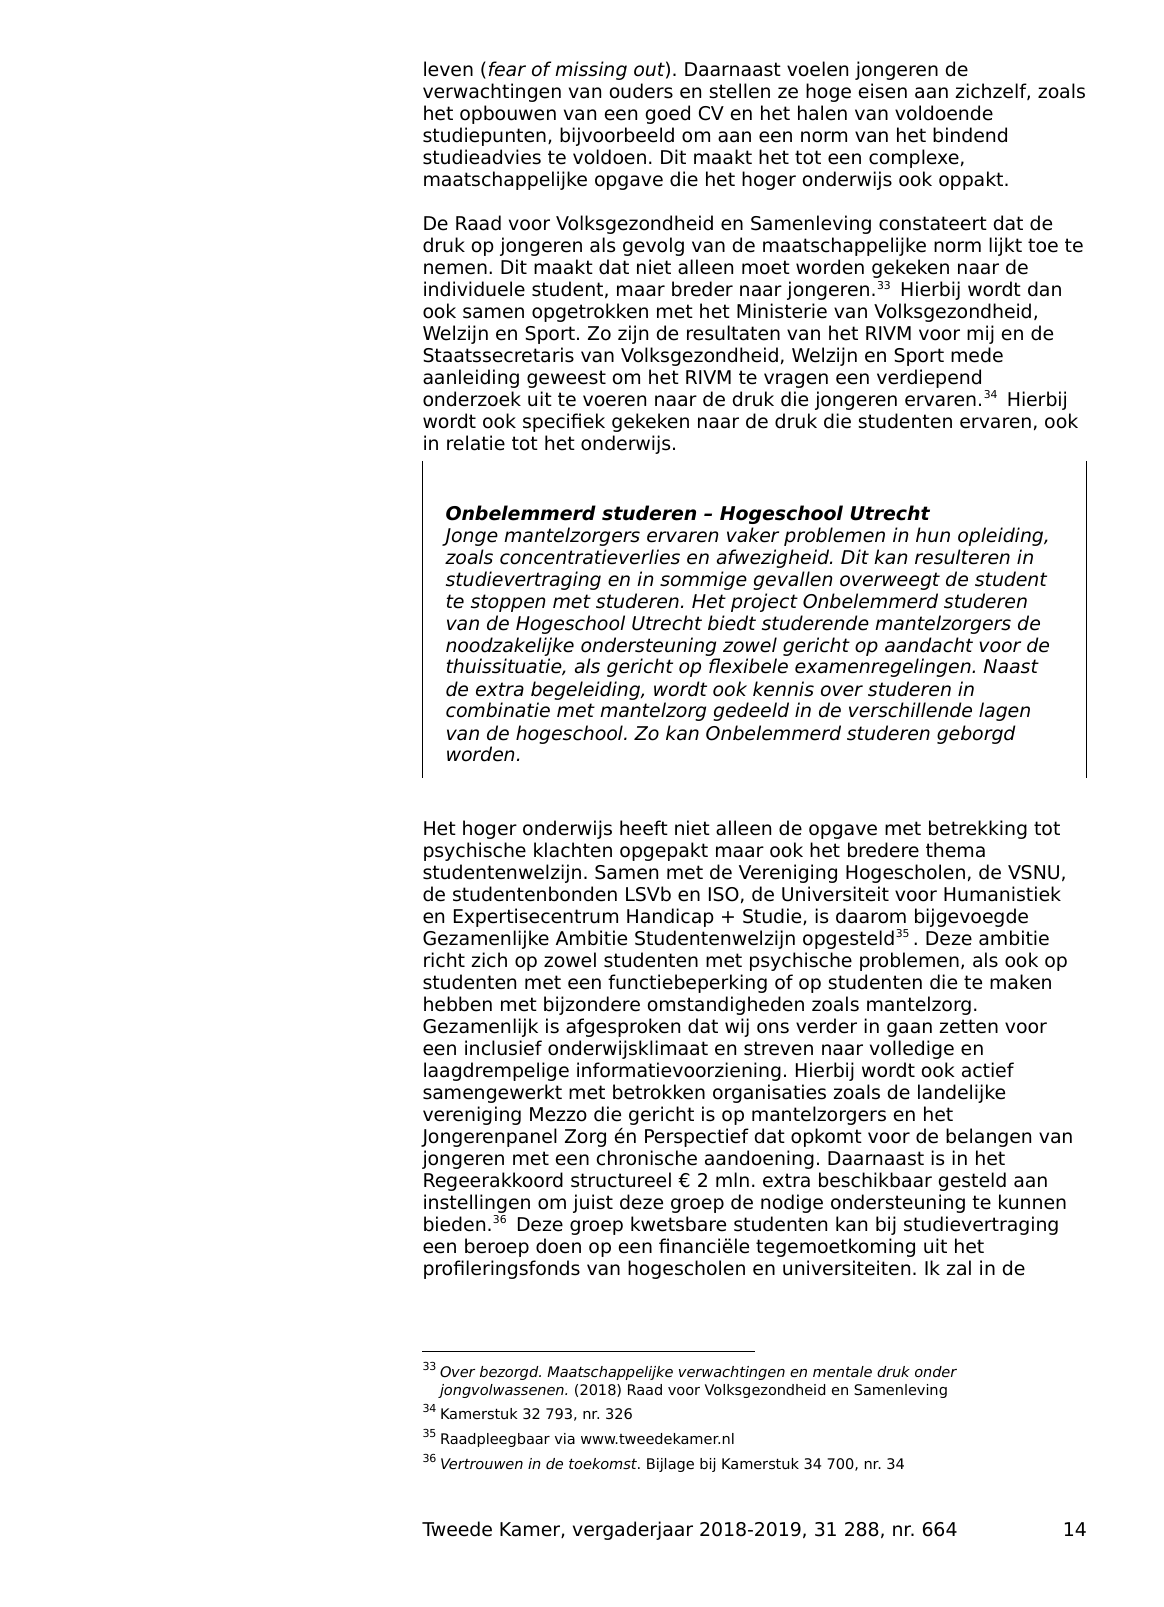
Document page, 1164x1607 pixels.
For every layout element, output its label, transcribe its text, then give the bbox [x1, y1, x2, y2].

text De Raad voor Volksgezondheid en Samenleving constateert dat de druk op jongeren als gevolg van de maatschappelijke norm lijkt toe te nemen. Dit maakt dat niet alleen moet worden gekeken naar de individuele student, maar breder naar jongeren. Hierbij wordt dan ook samen opgetrokken met het Ministerie van Volksgezondheid, Welzijn en Sport. Zo zijn de resultaten van het RIVM voor mij en de Staatssecretaris van Volksgezondheid, Welzijn en Sport mede aanleiding geweest om het RIVM te vragen een verdiepend onderzoek uit te voeren naar de druk die jongeren ervaren. Hierbij wordt ook specifiek gekeken naar de druk die studenten ervaren, ook in relatie tot het onderwijs. [422, 213, 1087, 455]
text Over bezorgd. Maatschappelijke verwachtingen en mentale druk onder jongvolwassenen. (2018) Raad voor Volksgezondheid en Samenleving [422, 1360, 1087, 1399]
table_header Onbelemmerd studeren – Hogeschool Utrecht Jonge mantelzorgers ervaren vaker problemen in hun opleiding, zoals concentratieverlies en afwezigheid. Dit kan resulteren in studievertraging en in sommige gevallen overweegt de student te stoppen met studeren. Het project Onbelemmerd studeren van de Hogeschool Utrecht biedt studerende mantelzorgers de noodzakelijke ondersteuning zowel gericht op aandacht voor de thuissituatie, als gericht op flexibele examenregelingen. Naast de extra begeleiding, wordt ook kennis over studeren in combinatie met mantelzorg gedeeld in de verschillende lagen van de hogeschool. Zo kan Onbelemmerd studeren geborgd worden. [423, 461, 1086, 778]
text Vertrouwen in de toekomst. Bijlage bij Kamerstuk 34 700, nr. 34 [422, 1452, 1087, 1474]
text Kamerstuk 32 793, nr. 326 [422, 1402, 1087, 1424]
text leven (fear of missing out). Daarnaast voelen jongeren de verwachtingen van ouders en stellen ze hoge eisen aan zichzelf, zoals het opbouwen van een goed CV en het halen van voldoende studiepunten, bijvoorbeeld om aan een norm van het bindend studieadvies te voldoen. Dit maakt het tot een complexe, maatschappelijke opgave die het hoger onderwijs ook oppakt. [422, 59, 1087, 191]
text Het hoger onderwijs heeft niet alleen de opgave met betrekking tot psychische klachten opgepakt maar ook het bredere thema studentenwelzijn. Samen met de Vereniging Hogescholen, de VSNU, de studentenbonden LSVb en ISO, de Universiteit voor Humanistiek en Expertisecentrum Handicap + Studie, is daarom bijgevoegde Gezamenlijke Ambitie Studentenwelzijn opgesteld. Deze ambitie richt zich op zowel studenten met psychische problemen, als ook op studenten met een functiebeperking of op studenten die te maken hebben met bijzondere omstandigheden zoals mantelzorg. Gezamenlijk is afgesproken dat wij ons verder in gaan zetten voor een inclusief onderwijsklimaat en streven naar volledige en laagdrempelige informatievoorziening. Hierbij wordt ook actief samengewerkt met betrokken organisaties zoals de landelijke vereniging Mezzo die gericht is op mantelzorgers en het Jongerenpanel Zorg én Perspectief dat opkomt voor de belangen van jongeren met een chronische aandoening. Daarnaast is in het Regeerakkoord structureel € 2 mln. extra beschikbaar gesteld aan instellingen om juist deze groep de nodige ondersteuning te kunnen bieden. Deze groep kwetsbare studenten kan bij studievertraging een beroep doen op een financiële tegemoetkoming uit het profileringsfonds van hogescholen en universiteiten. Ik zal in de [422, 818, 1087, 1279]
text Raadpleegbaar via www.tweedekamer.nl [422, 1427, 1087, 1449]
